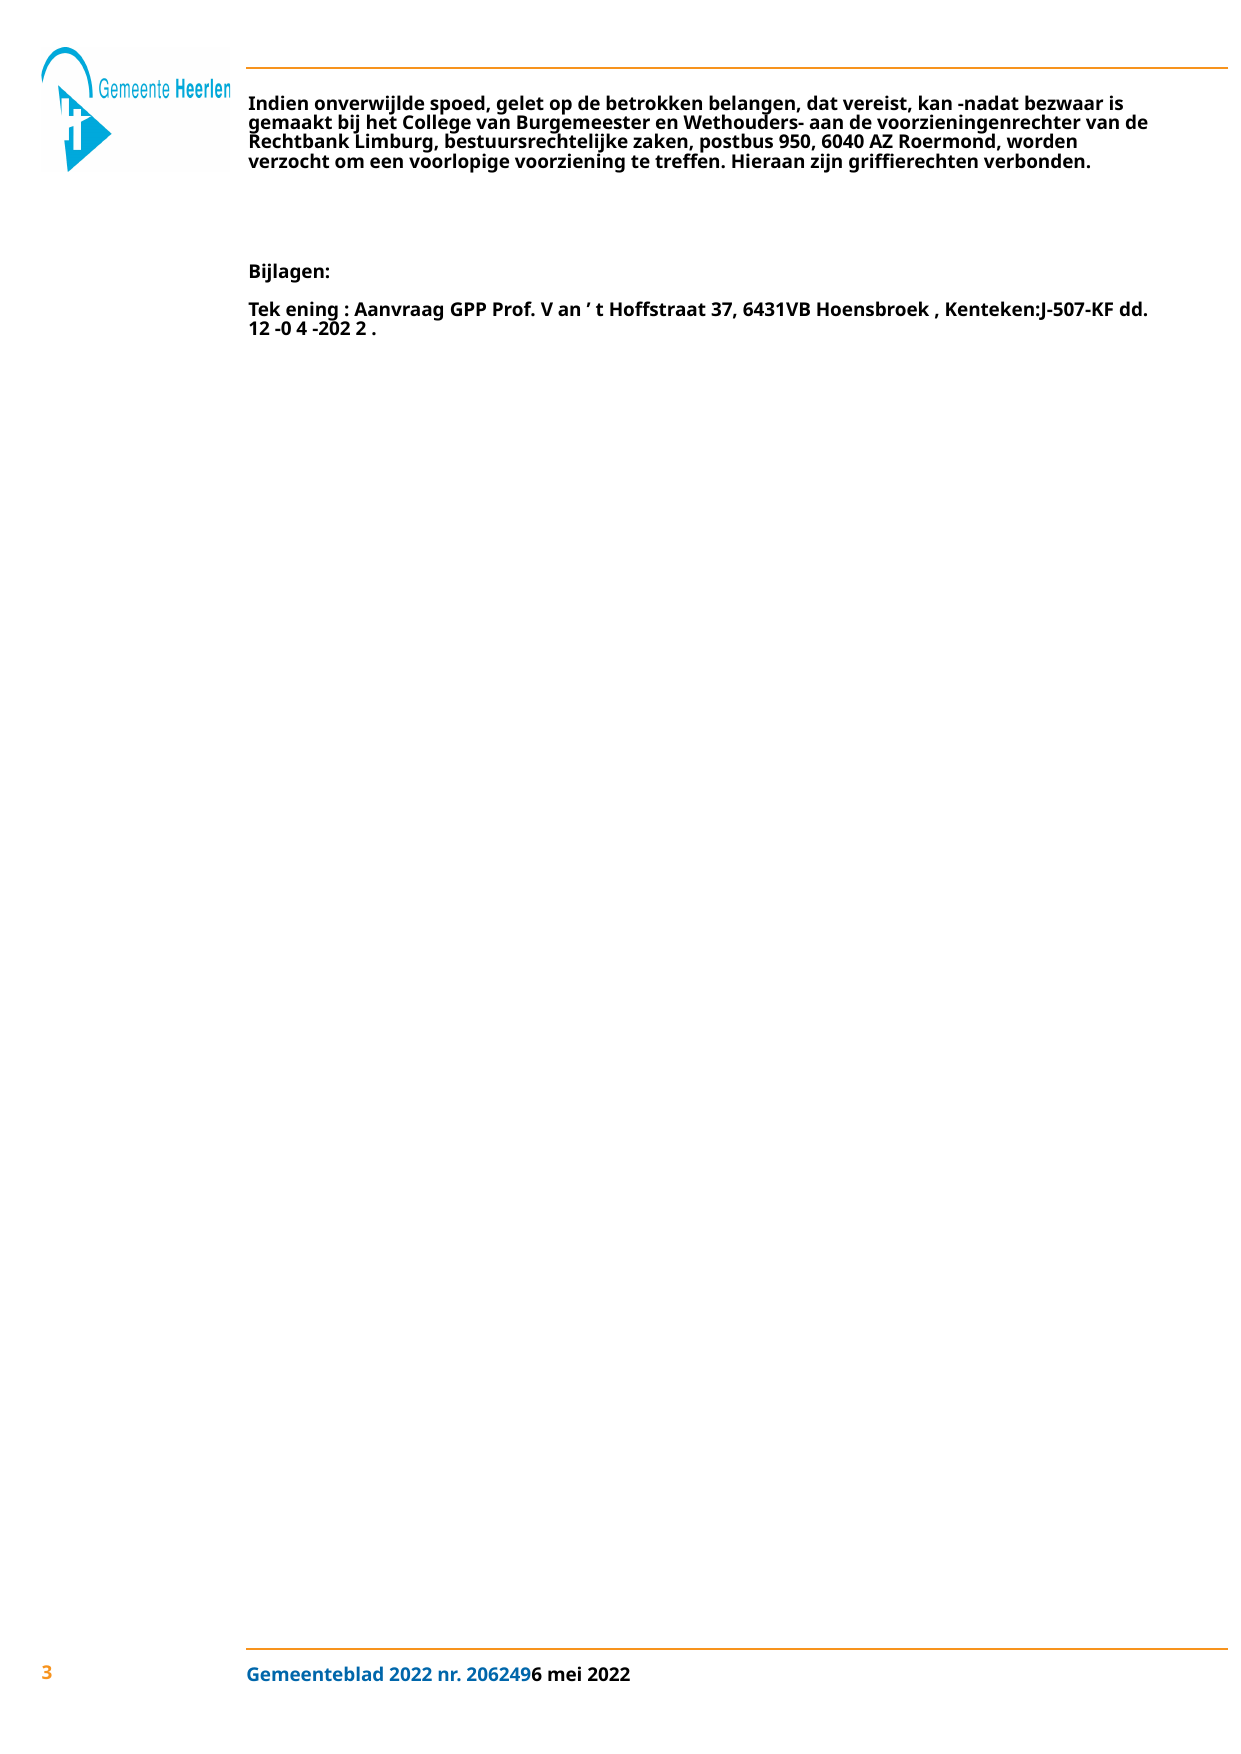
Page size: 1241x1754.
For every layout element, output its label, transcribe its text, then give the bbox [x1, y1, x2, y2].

text Tek ening : Aanvraag GPP Prof. V an ’ t Hoffstraat 37, 6431VB Hoensbroek , Kenteken:J-507-KF dd. 12 -0 4 -202 2 . [248, 301, 1152, 339]
picture [41, 47, 59, 70]
text Bijlagen: [248, 263, 1152, 283]
picture [41, 47, 231, 172]
text Indien onverwijlde spoed, gelet op de betrokken belangen, dat vereist, kan -nadat bezwaar is gemaakt bij het College van Burgemeester en Wethouders- aan de voorzieningenrechter van de Rechtbank Limburg, bestuursrechtelijke zaken, postbus 950, 6040 AZ Roermond, worden verzocht om een voorlopige voorziening te treffen. Hieraan zijn griffierechten verbonden. [248, 95, 1152, 172]
